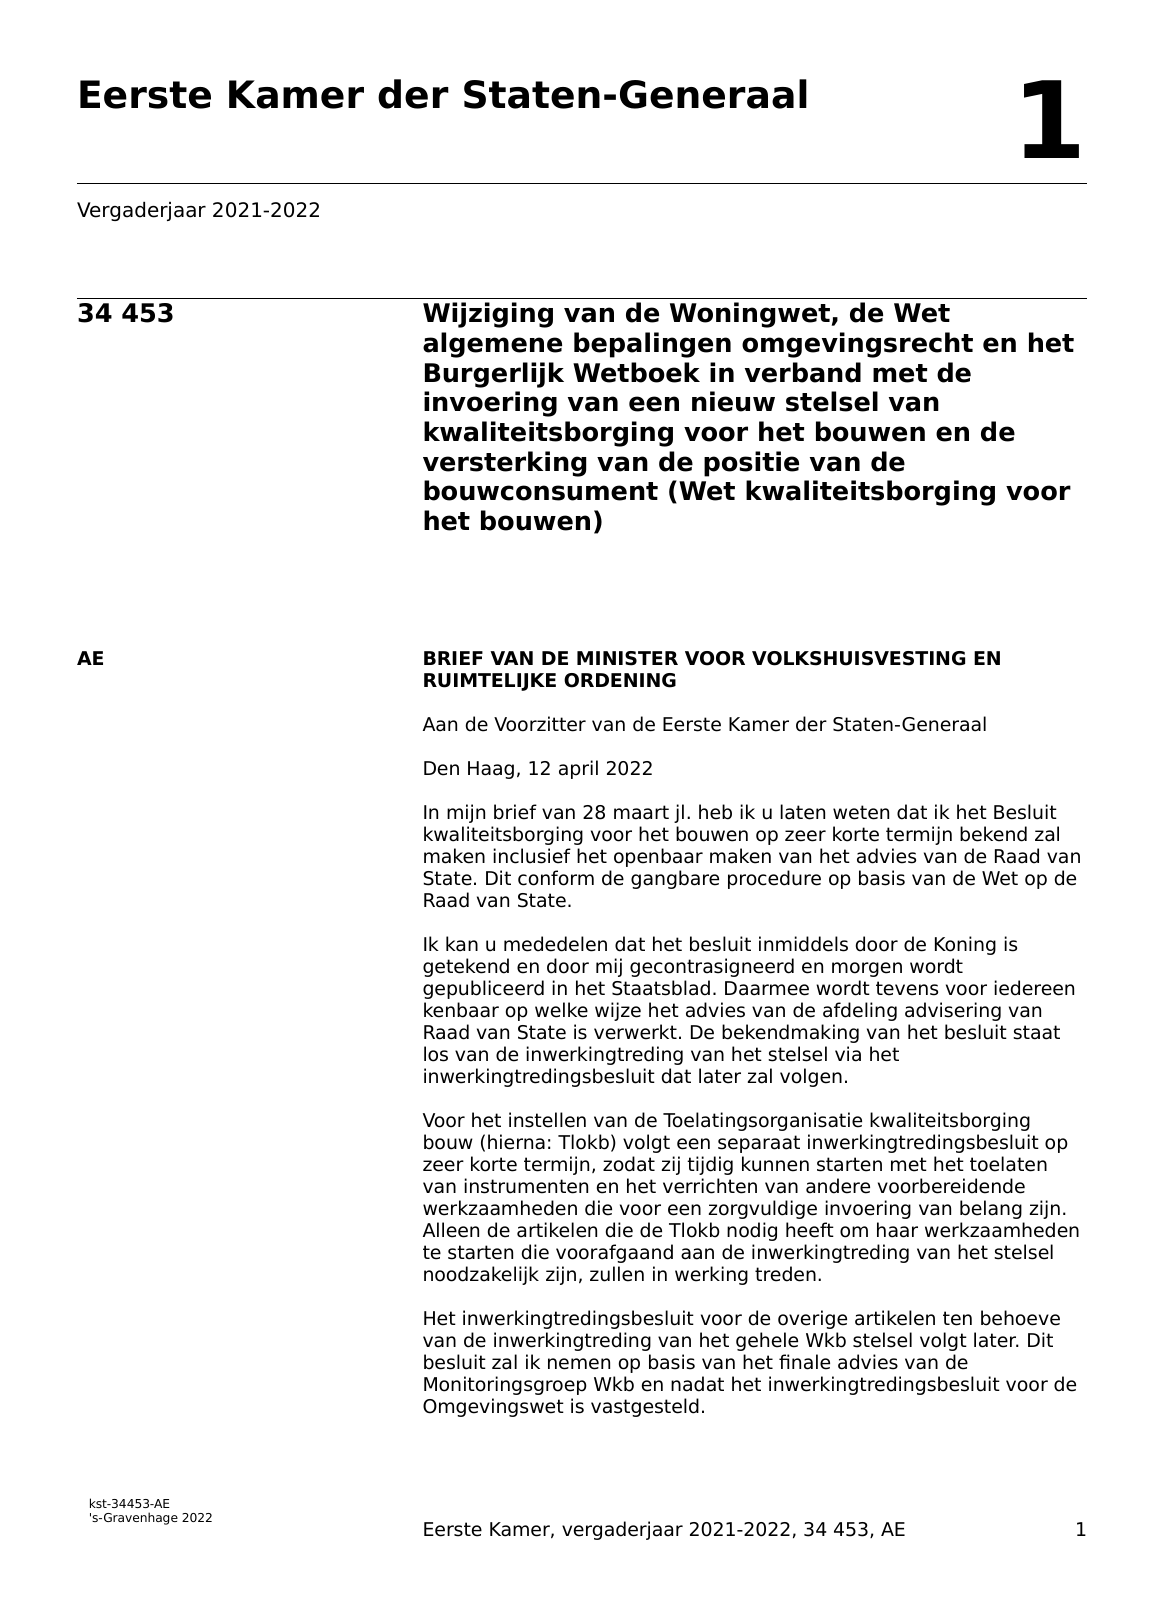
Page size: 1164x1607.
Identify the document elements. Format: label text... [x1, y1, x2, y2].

text Ik kan u mededelen dat het besluit inmiddels door de Koning is getekend en door mij gecontrasigneerd en morgen wordt gepubliceerd in het Staatsblad. Daarmee wordt tevens voor iedereen kenbaar op welke wijze het advies van de afdeling advisering van Raad van State is verwerkt. De bekendmaking van het besluit staat los van de inwerkingtreding van het stelsel via het inwerkingtredingsbesluit dat later zal volgen. [422, 934, 1087, 1088]
subtitle AE BRIEF VAN DE MINISTER VOOR VOLKSHUISVESTING EN RUIMTELIJKE ORDENING [77, 647, 1087, 691]
text Aan de Voorzitter van de Eerste Kamer der Staten-Generaal [422, 714, 1087, 736]
table_cell Vergaderjaar 2021-2022 [77, 184, 1087, 298]
text 's-Gravenhage 2022 [88, 1511, 323, 1525]
text Het inwerkingtredingsbesluit voor de overige artikelen ten behoeve van de inwerkingtreding van het gehele Wkb stelsel volgt later. Dit besluit zal ik nemen op basis van het finale advies van de Monitoringsgroep Wkb en nadat het inwerkingtredingsbesluit voor de Omgevingswet is vastgesteld. [422, 1308, 1087, 1418]
table_header Eerste Kamer der Staten-Generaal [77, 59, 886, 183]
text Voor het instellen van de Toelatingsorganisatie kwaliteitsborging bouw (hierna: Tlokb) volgt een separaat inwerkingtredingsbesluit op zeer korte termijn, zodat zij tijdig kunnen starten met het toelaten van instrumenten en het verrichten van andere voorbereidende werkzaamheden die voor een zorgvuldige invoering van belang zijn. Alleen de artikelen die de Tlokb nodig heeft om haar werkzaamheden te starten die voorafgaand aan de inwerkingtreding van het stelsel noodzakelijk zijn, zullen in werking treden. [422, 1110, 1087, 1286]
text In mijn brief van 28 maart jl. heb ik u laten weten dat ik het Besluit kwaliteitsborging voor het bouwen op zeer korte termijn bekend zal maken inclusief het openbaar maken van het advies van de Raad van State. Dit conform de gangbare procedure op basis van de Wet op de Raad van State. [422, 802, 1087, 912]
text Den Haag, 12 april 2022 [422, 758, 1087, 780]
table_header 1 [886, 59, 1087, 183]
subtitle 34 453 Wijziging van de Woningwet, de Wet algemene bepalingen omgevingsrecht en het Burgerlijk Wetboek in verband met de invoering van een nieuw stelsel van kwaliteitsborging voor het bouwen en de versterking van de positie van de bouwconsument (Wet kwaliteitsborging voor het bouwen) [77, 299, 1087, 536]
text kst-34453-AE [88, 1497, 323, 1511]
